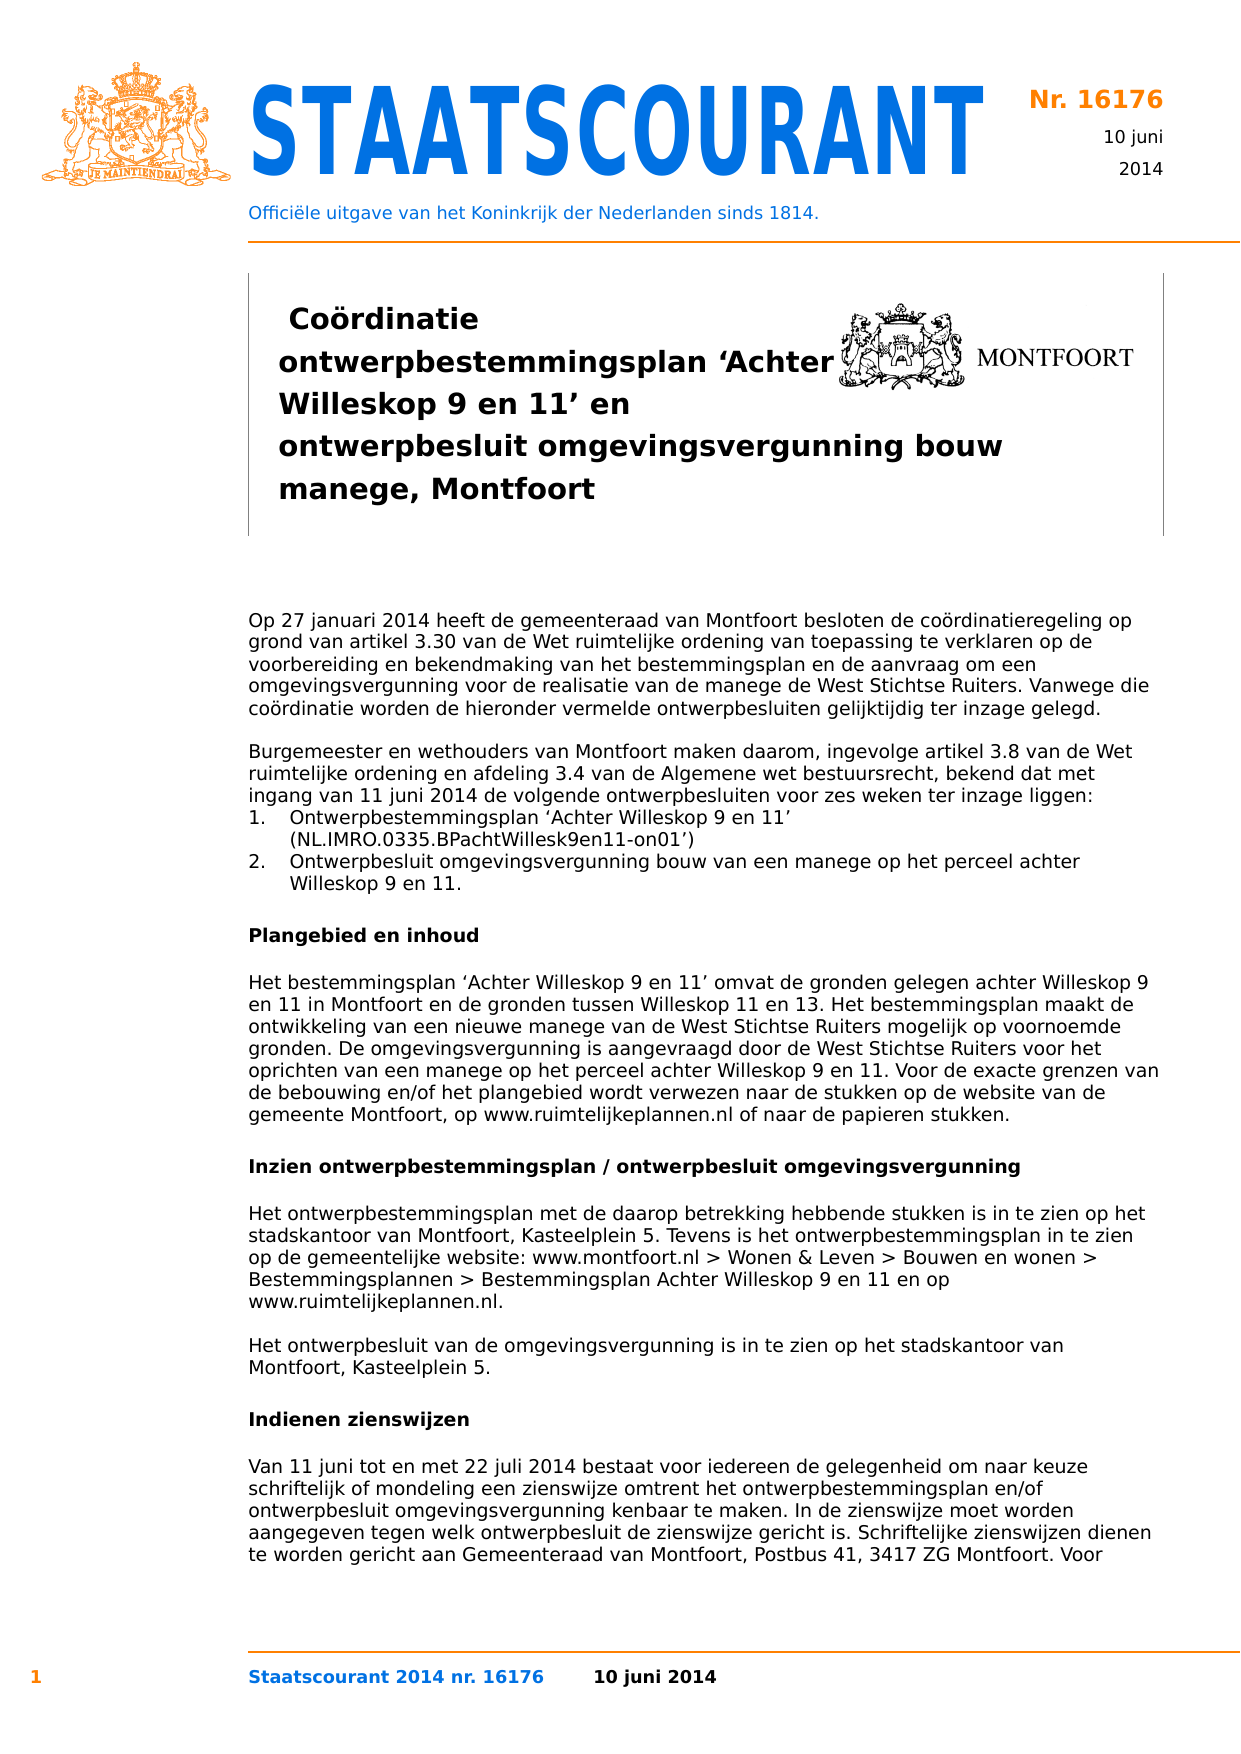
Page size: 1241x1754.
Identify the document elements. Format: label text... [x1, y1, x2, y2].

text 2. Ontwerpbesluit omgevingsvergunning bouw van een manege op het perceel achter Willeskop 9 en 11. [248, 851, 1163, 895]
table_cell 10 juni [998, 121, 1240, 153]
table_header STAATSCOURANT [248, 62, 998, 203]
text Het ontwerpbesluit van de omgevingsvergunning is in te zien op het stadskantoor van Montfoort, Kasteelplein 5. [248, 1335, 1163, 1379]
text Van 11 juni tot en met 22 juli 2014 bestaat voor iedereen de gelegenheid om naar keuze schriftelijk of mondeling een zienswijze omtrent het ontwerpbestemmingsplan en/of ontwerpbesluit omgevingsvergunning kenbaar te maken. In de zienswijze moet worden aangegeven tegen welk ontwerpbesluit de zienswijze gericht is. Schriftelijke zienswijzen dienen te worden gericht aan Gemeenteraad van Montfoort, Postbus 41, 3417 ZG Montfoort. Voor [248, 1456, 1163, 1566]
picture [838, 302, 1134, 391]
text (NL.IMRO.0335.BPachtWillesk9en11-on01’) [289, 829, 1163, 851]
table_header [25, 62, 248, 241]
text Op 27 januari 2014 heeft de gemeenteraad van Montfoort besloten de coördinatieregeling op grond van artikel 3.30 van de Wet ruimtelijke ordening van toepassing te verklaren op de voorbereiding en bekendmaking van het bestemmingsplan en de aanvraag om een omgevingsvergunning voor de realisatie van de manege de West Stichtse Ruiters. Vanwege die coördinatie worden de hieronder vermelde ontwerpbesluiten gelijktijdig ter inzage gelegd. [248, 609, 1163, 719]
text Het ontwerpbestemmingsplan met de daarop betrekking hebbende stukken is in te zien op het stadskantoor van Montfoort, Kasteelplein 5. Tevens is het ontwerpbestemmingsplan in te zien op de gemeentelijke website: www.montfoort.nl > Wonen & Leven > Bouwen en wonen > Bestemmingsplannen > Bestemmingsplan Achter Willeskop 9 en 11 en op www.ruimtelijkeplannen.nl. [248, 1203, 1163, 1313]
subtitle Indienen zienswijzen [248, 1409, 1163, 1431]
text Burgemeester en wethouders van Montfoort maken daarom, ingevolge artikel 3.8 van de Wet ruimtelijke ordening en afdeling 3.4 van de Algemene wet bestuursrecht, bekend dat met ingang van 11 juni 2014 de volgende ontwerpbesluiten voor zes weken ter inzage liggen: [248, 741, 1163, 807]
subtitle Inzien ontwerpbestemmingsplan / ontwerpbesluit omgevingsvergunning [248, 1156, 1163, 1178]
text 1. Ontwerpbestemmingsplan ‘Achter Willeskop 9 en 11’ [248, 807, 1163, 829]
table_cell Officiële uitgave van het Koninkrijk der Nederlanden sinds 1814. [248, 203, 1240, 241]
table_header Nr. 16176 [998, 62, 1240, 121]
subtitle Coördinatie ontwerpbestemmingsplan ‘Achter Willeskop 9 en 11’ en ontwerpbesluit omgevingsvergunning bouw manege, Montfoort [249, 273, 1163, 536]
text Het bestemmingsplan ‘Achter Willeskop 9 en 11’ omvat de gronden gelegen achter Willeskop 9 en 11 in Montfoort en de gronden tussen Willeskop 11 en 13. Het bestemmingsplan maakt de ontwikkeling van een nieuwe manege van de West Stichtse Ruiters mogelijk op voornoemde gronden. De omgevingsvergunning is aangevraagd door de West Stichtse Ruiters voor het oprichten van een manege op het perceel achter Willeskop 9 en 11. Voor de exacte grenzen van de bebouwing en/of het plangebied wordt verwezen naar de stukken op de website van de gemeente Montfoort, op www.ruimtelijkeplannen.nl of naar de papieren stukken. [248, 972, 1163, 1126]
table_cell 2014 [998, 153, 1240, 203]
subtitle Plangebied en inhoud [248, 925, 1163, 947]
picture [41, 62, 231, 186]
